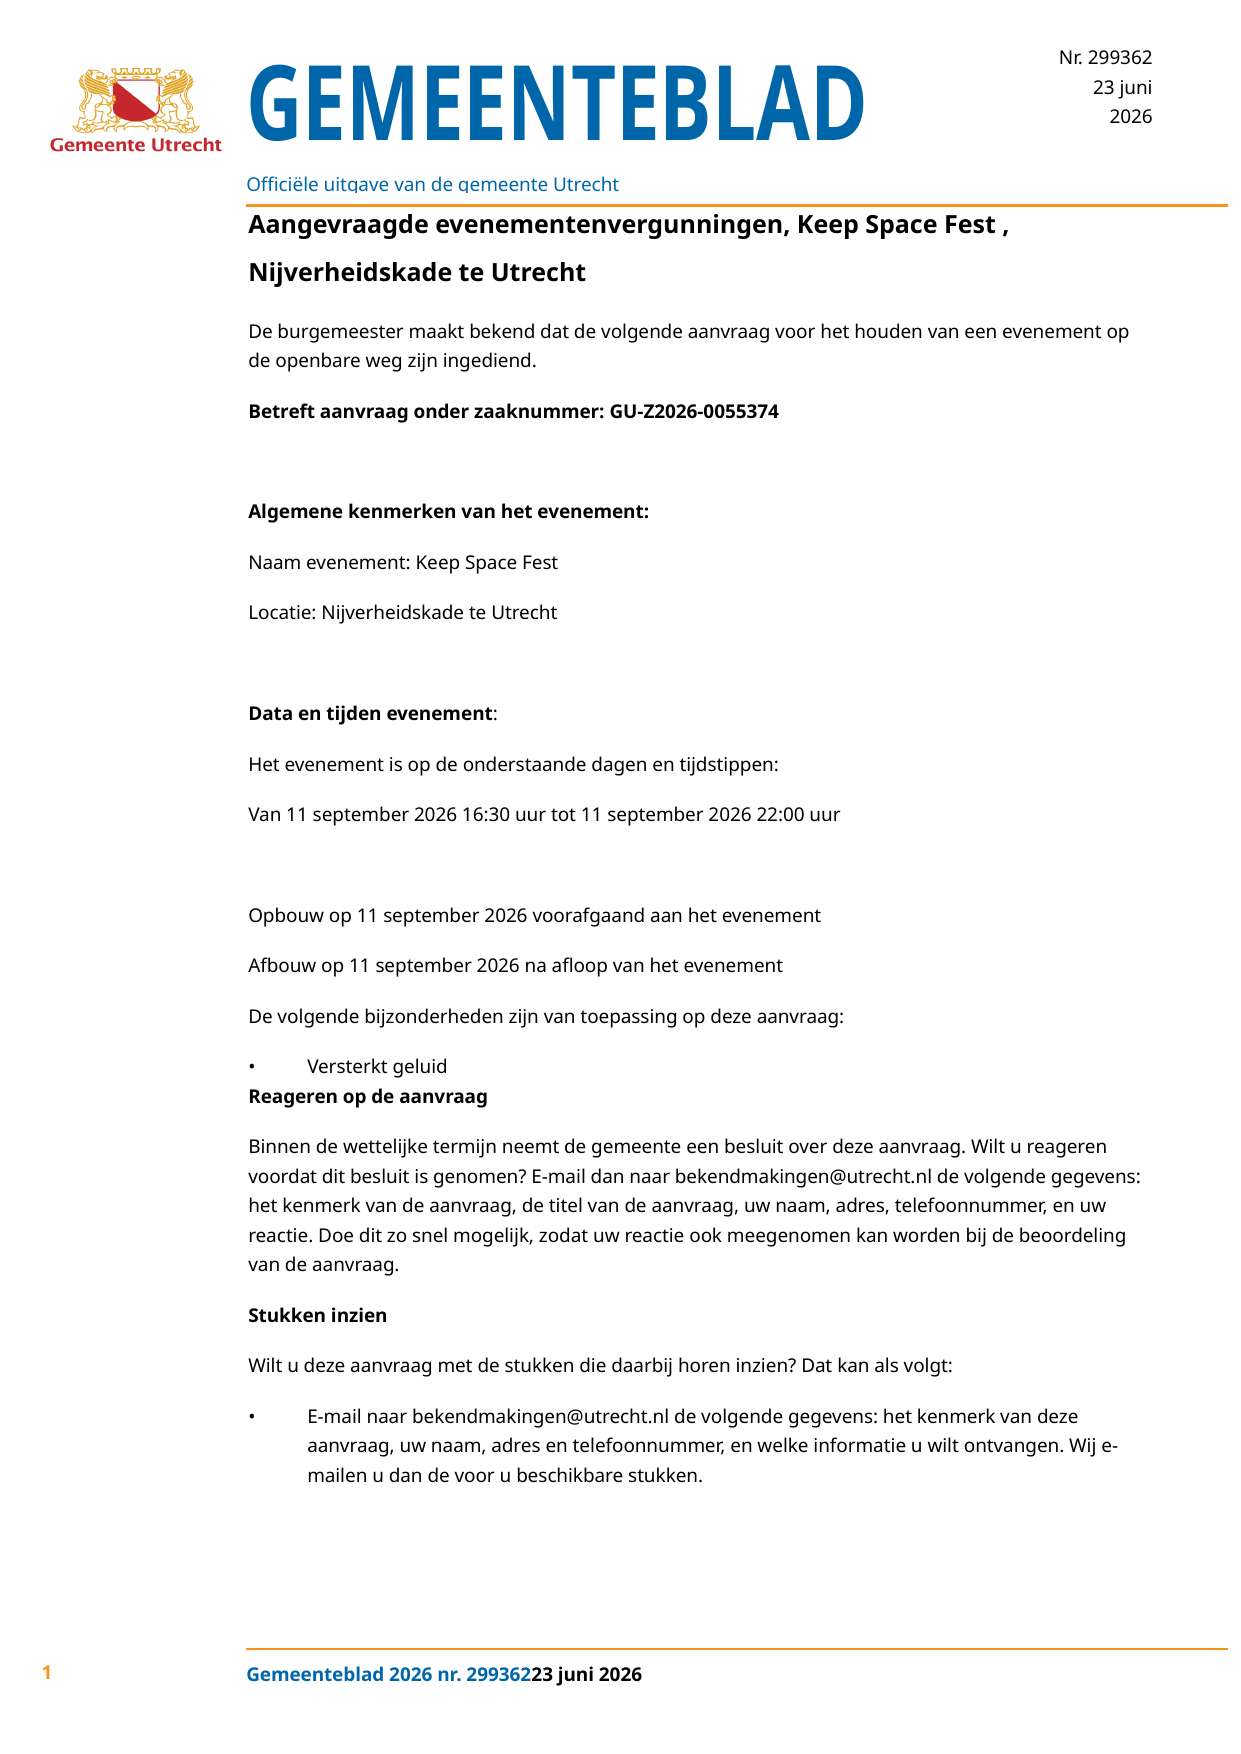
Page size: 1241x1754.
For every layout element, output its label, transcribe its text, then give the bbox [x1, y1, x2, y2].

text Betreft aanvraag onder zaaknummer: GU-Z2026-0055374 [248, 398, 1152, 424]
list Versterkt geluid [248, 1053, 1152, 1079]
text Afbouw op 11 september 2026 na afloop van het evenement [248, 952, 1152, 978]
text Stukken inzien [248, 1302, 1152, 1328]
text De burgemeester maakt bekend dat de volgende aanvraag voor het houden van een evenement op de openbare weg zijn ingediend. [248, 318, 1152, 373]
text Data en tijden evenement: [248, 700, 1152, 726]
text Van 11 september 2026 16:30 uur tot 11 september 2026 22:00 uur [248, 801, 1152, 827]
text Wilt u deze aanvraag met de stukken die daarbij horen inzien? Dat kan als volgt: [248, 1352, 1152, 1378]
text De volgende bijzonderheden zijn van toepassing op deze aanvraag: [248, 1003, 1152, 1029]
text Locatie: Nijverheidskade te Utrecht [248, 599, 1152, 625]
text Het evenement is op de onderstaande dagen en tijdstippen: [248, 751, 1152, 777]
picture [41, 47, 231, 172]
text Binnen de wettelijke termijn neemt de gemeente een besluit over deze aanvraag. Wilt u reageren voordat dit besluit is genomen? E-mail dan naar bekendmakingen@utrecht.nl de volgende gegevens: het kenmerk van de aanvraag, de titel van de aanvraag, uw naam, adres, telefoonnummer, en uw reactie. Doe dit zo snel mogelijk, zodat uw reactie ook meegenomen kan worden bij de beoordeling van de aanvraag. [248, 1133, 1152, 1277]
list E-mail naar bekendmakingen@utrecht.nl de volgende gegevens: het kenmerk van deze aanvraag, uw naam, adres en telefoonnummer, en welke informatie u wilt ontvangen. Wij e-mailen u dan de voor u beschikbare stukken. [248, 1403, 1152, 1488]
text Algemene kenmerken van het evenement: [248, 499, 1152, 524]
text Aangevraagde evenementenvergunningen, Keep Space Fest , Nijverheidskade te Utrecht [248, 207, 1152, 288]
text Opbouw op 11 september 2026 voorafgaand aan het evenement [248, 902, 1152, 928]
text Reageren op de aanvraag [248, 1083, 1152, 1109]
text Naam evenement: Keep Space Fest [248, 549, 1152, 575]
